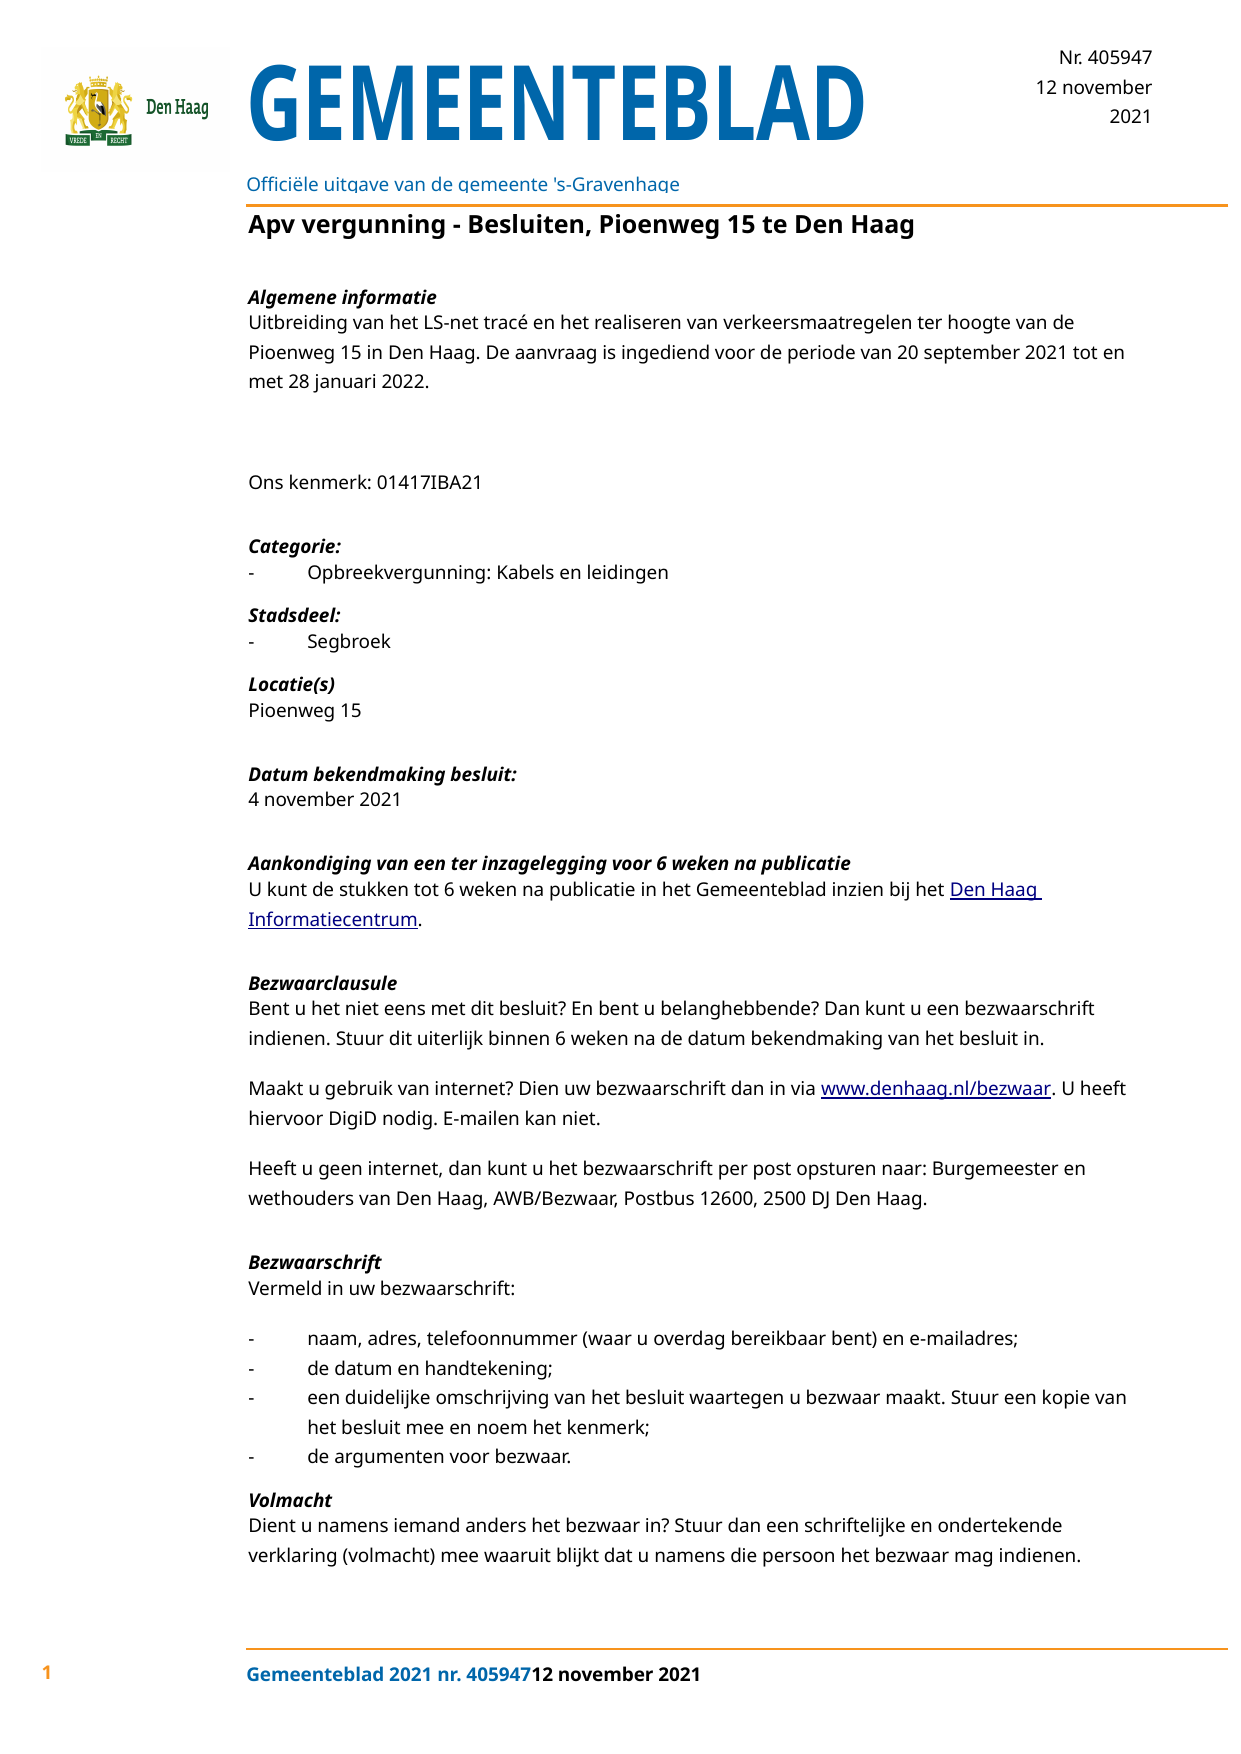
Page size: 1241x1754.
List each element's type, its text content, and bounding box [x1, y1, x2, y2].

picture [41, 47, 231, 172]
text Aankondiging van een ter inzagelegging voor 6 weken na publicatie [248, 851, 1152, 876]
text Dient u namens iemand anders het bezwaar in? Stuur dan een schriftelijke en ondertekende verklaring (volmacht) mee waaruit blijkt dat u namens die persoon het bezwaar mag indienen. [248, 1512, 1152, 1568]
text Bezwaarschrift [248, 1249, 1152, 1275]
text Maakt u gebruik van internet? Dien uw bezwaarschrift dan in via www.denhaag.nl/bezwaar. U heeft hiervoor DigiD nodig. E-mailen kan niet. [248, 1076, 1152, 1131]
list een duidelijke omschrijving van het besluit waartegen u bezwaar maakt. Stuur een kopie van het besluit mee en noem het kenmerk; [248, 1384, 1152, 1440]
text Datum bekendmaking besluit: [248, 761, 1152, 787]
text U kunt de stukken tot 6 weken na publicatie in het Gemeenteblad inzien bij het Den Haag Informatiecentrum. [248, 876, 1152, 932]
text Algemene informatie [248, 284, 1152, 309]
text Heeft u geen internet, dan kunt u het bezwaarschrift per post opsturen naar: Burgemeester en wethouders van Den Haag, AWB/Bezwaar, Postbus 12600, 2500 DJ Den Haag. [248, 1156, 1152, 1211]
list de datum en handtekening; [248, 1355, 1152, 1381]
text Uitbreiding van het LS-net tracé en het realiseren van verkeersmaatregelen ter hoogte van de Pioenweg 15 in Den Haag. De aanvraag is ingediend voor de periode van 20 september 2021 tot en met 28 januari 2022. [248, 309, 1152, 394]
list Segbroek [248, 628, 1152, 654]
text Categorie: [248, 533, 1152, 559]
text Vermeld in uw bezwaarschrift: [248, 1275, 1152, 1301]
list de argumenten voor bezwaar. [248, 1444, 1152, 1469]
text Volmacht [248, 1487, 1152, 1512]
text 4 november 2021 [248, 787, 1152, 812]
list naam, adres, telefoonnummer (waar u overdag bereikbaar bent) en e-mailadres; [248, 1325, 1152, 1351]
text Stadsdeel: [248, 602, 1152, 628]
text Apv vergunning - Besluiten, Pioenweg 15 te Den Haag [248, 207, 1152, 241]
text Ons kenmerk: 01417IBA21 [248, 469, 1152, 495]
text Bezwaarclausule [248, 970, 1152, 996]
list Opbreekvergunning: Kabels en leidingen [248, 559, 1152, 585]
text Bent u het niet eens met dit besluit? En bent u belanghebbende? Dan kunt u een bezwaarschrift indienen. Stuur dit uiterlijk binnen 6 weken na de datum bekendmaking van het besluit in. [248, 996, 1152, 1051]
text Pioenweg 15 [248, 697, 1152, 723]
text Locatie(s) [248, 671, 1152, 697]
